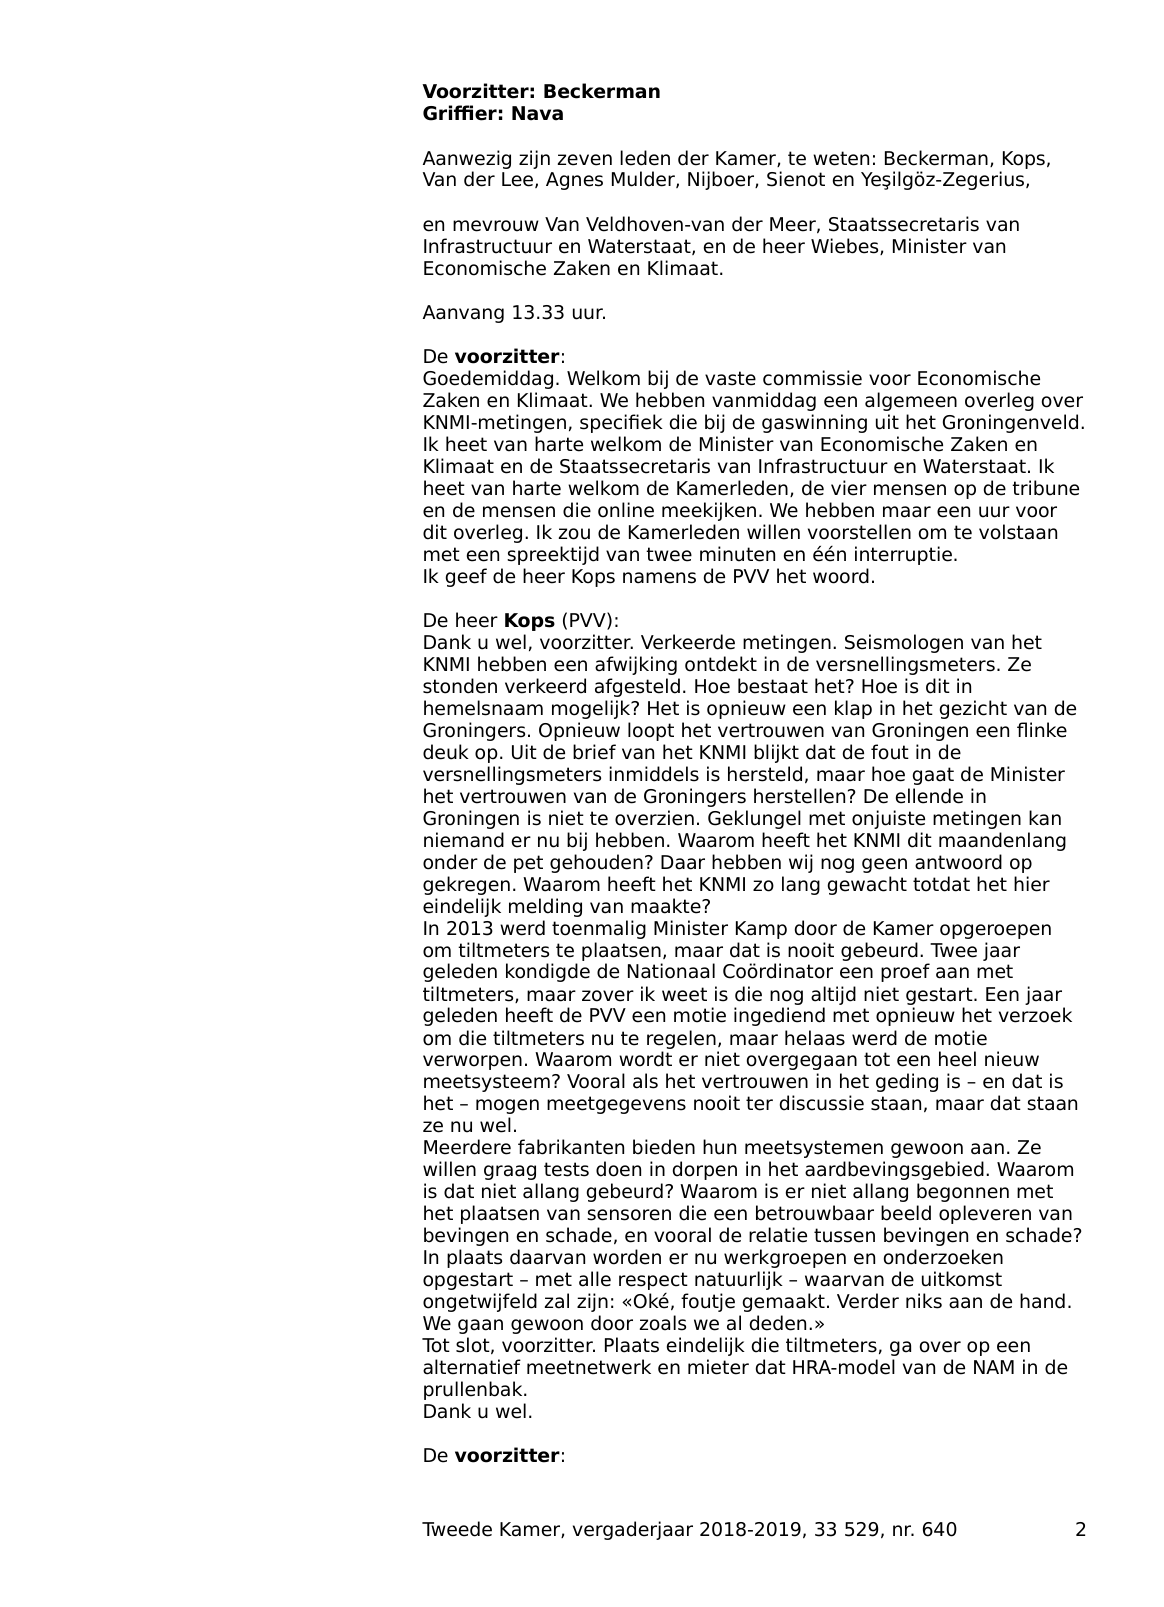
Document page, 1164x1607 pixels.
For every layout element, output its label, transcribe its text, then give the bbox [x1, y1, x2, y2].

text De voorzitter: [422, 1445, 1087, 1467]
text Ik geef de heer Kops namens de PVV het woord. [422, 566, 1087, 588]
text en mevrouw Van Veldhoven-van der Meer, Staatssecretaris van Infrastructuur en Waterstaat, en de heer Wiebes, Minister van Economische Zaken en Klimaat. [422, 213, 1087, 279]
text Aanwezig zijn zeven leden der Kamer, te weten: Beckerman, Kops, Van der Lee, Agnes Mulder, Nijboer, Sienot en Yeşilgöz-Zegerius, [422, 147, 1087, 191]
text Dank u wel, voorzitter. Verkeerde metingen. Seismologen van het KNMI hebben een afwijking ontdekt in de versnellingsmeters. Ze stonden verkeerd afgesteld. Hoe bestaat het? Hoe is dit in hemelsnaam mogelijk? Het is opnieuw een klap in het gezicht van de Groningers. Opnieuw loopt het vertrouwen van Groningen een flinke deuk op. Uit de brief van het KNMI blijkt dat de fout in de versnellingsmeters inmiddels is hersteld, maar hoe gaat de Minister het vertrouwen van de Groningers herstellen? De ellende in Groningen is niet te overzien. Geklungel met onjuiste metingen kan niemand er nu bij hebben. Waarom heeft het KNMI dit maandenlang onder de pet gehouden? Daar hebben wij nog geen antwoord op gekregen. Waarom heeft het KNMI zo lang gewacht totdat het hier eindelijk melding van maakte? [422, 632, 1087, 917]
text Meerdere fabrikanten bieden hun meetsystemen gewoon aan. Ze willen graag tests doen in dorpen in het aardbevingsgebied. Waarom is dat niet allang gebeurd? Waarom is er niet allang begonnen met het plaatsen van sensoren die een betrouwbaar beeld opleveren van bevingen en schade, en vooral de relatie tussen bevingen en schade? In plaats daarvan worden er nu werkgroepen en onderzoeken opgestart – met alle respect natuurlijk – waarvan de uitkomst ongetwijfeld zal zijn: «Oké, foutje gemaakt. Verder niks aan de hand. We gaan gewoon door zoals we al deden.» [422, 1137, 1087, 1335]
text Tot slot, voorzitter. Plaats eindelijk die tiltmeters, ga over op een alternatief meetnetwerk en mieter dat HRA-model van de NAM in de prullenbak. [422, 1335, 1087, 1401]
text De heer Kops (PVV): [422, 610, 1087, 632]
text Voorzitter: Beckerman [422, 81, 1087, 103]
text In 2013 werd toenmalig Minister Kamp door de Kamer opgeroepen om tiltmeters te plaatsen, maar dat is nooit gebeurd. Twee jaar geleden kondigde de Nationaal Coördinator een proef aan met tiltmeters, maar zover ik weet is die nog altijd niet gestart. Een jaar geleden heeft de PVV een motie ingediend met opnieuw het verzoek om die tiltmeters nu te regelen, maar helaas werd de motie verworpen. Waarom wordt er niet overgegaan tot een heel nieuw meetsysteem? Vooral als het vertrouwen in het geding is – en dat is het – mogen meetgegevens nooit ter discussie staan, maar dat staan ze nu wel. [422, 917, 1087, 1137]
text Dank u wel. [422, 1401, 1087, 1423]
text Goedemiddag. Welkom bij de vaste commissie voor Economische Zaken en Klimaat. We hebben vanmiddag een algemeen overleg over KNMI-metingen, specifiek die bij de gaswinning uit het Groningenveld. Ik heet van harte welkom de Minister van Economische Zaken en Klimaat en de Staatssecretaris van Infrastructuur en Waterstaat. Ik heet van harte welkom de Kamerleden, de vier mensen op de tribune en de mensen die online meekijken. We hebben maar een uur voor dit overleg. Ik zou de Kamerleden willen voorstellen om te volstaan met een spreektijd van twee minuten en één interruptie. [422, 368, 1087, 566]
text De voorzitter: [422, 346, 1087, 368]
text Aanvang 13.33 uur. [422, 302, 1087, 324]
text Griffier: Nava [422, 103, 1087, 125]
